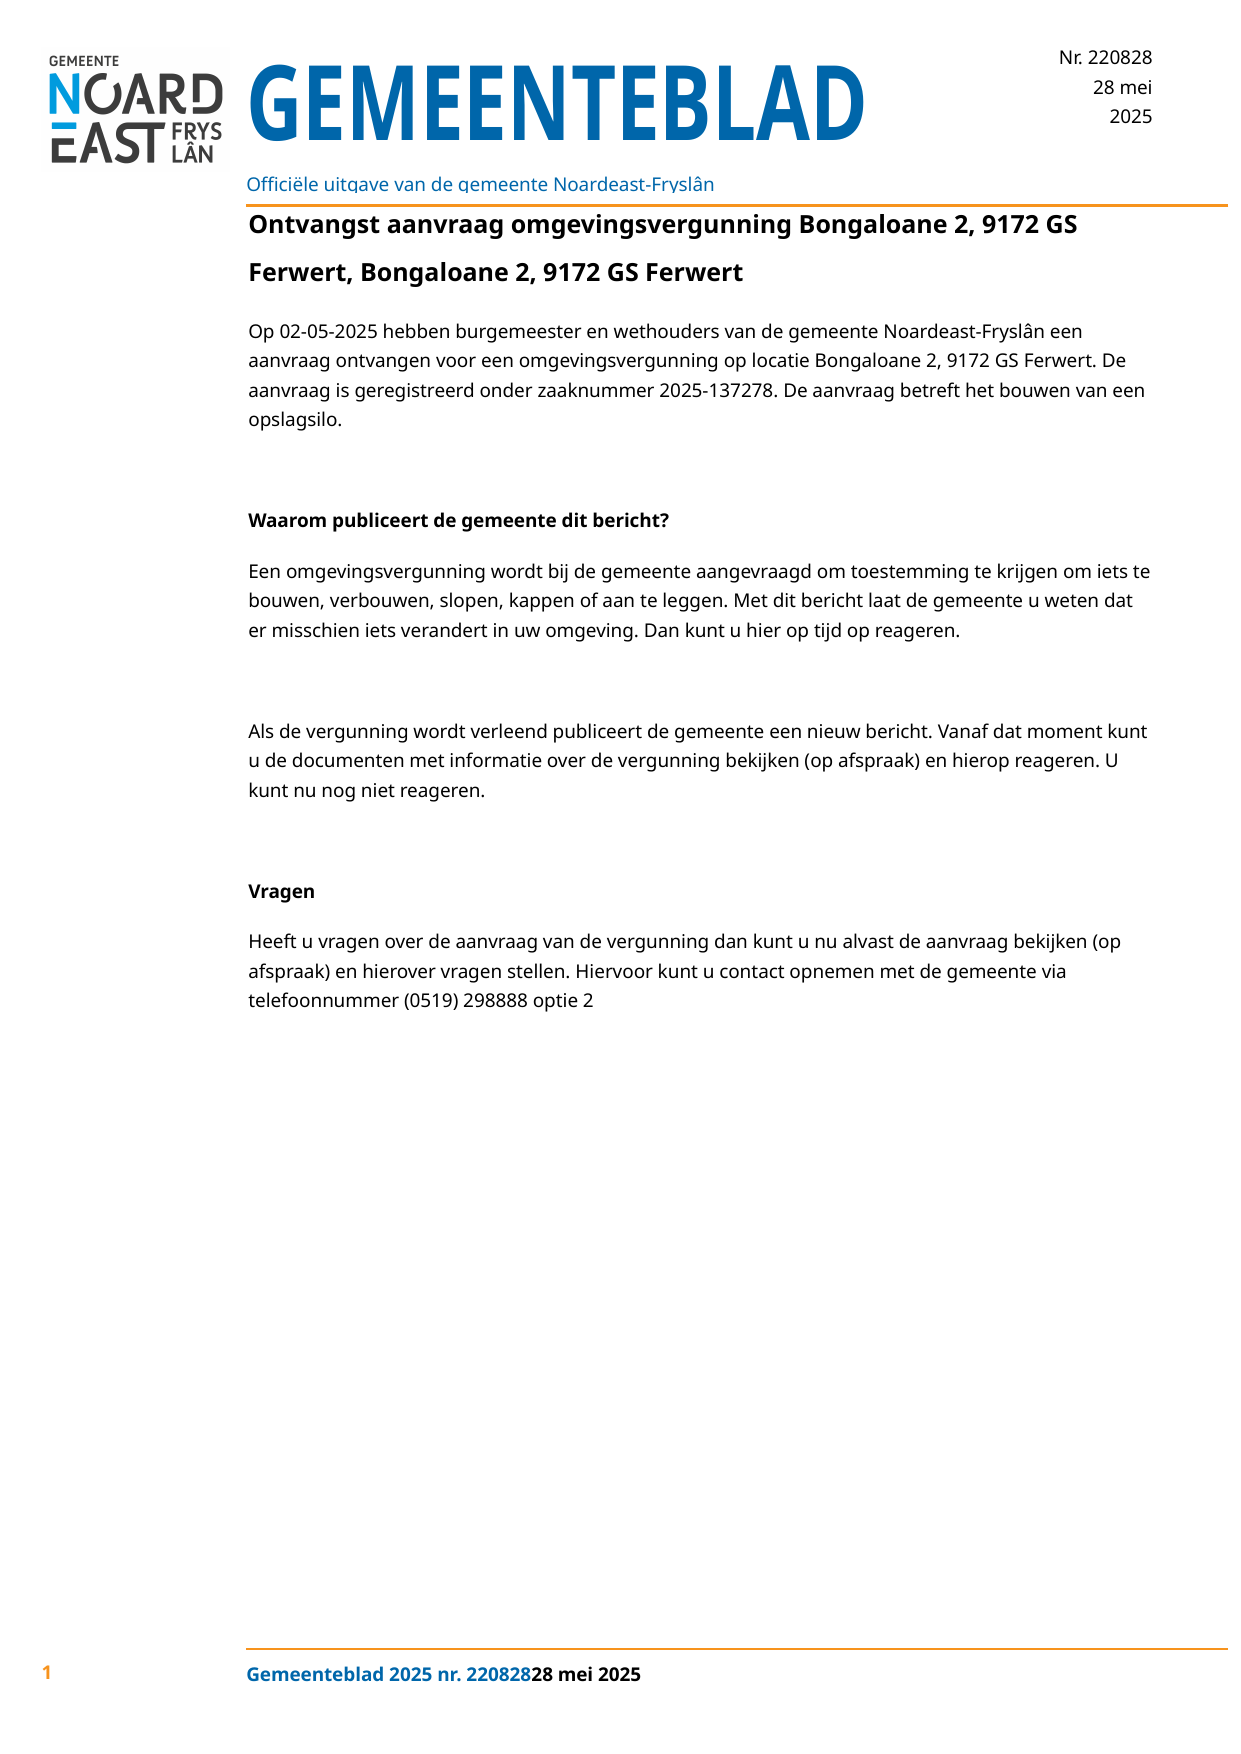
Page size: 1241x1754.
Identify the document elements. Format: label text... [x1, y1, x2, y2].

picture [41, 47, 231, 172]
text Op 02-05-2025 hebben burgemeester en wethouders van de gemeente Noardeast-Fryslân een aanvraag ontvangen voor een omgevingsvergunning op locatie Bongaloane 2, 9172 GS Ferwert. De aanvraag is geregistreerd onder zaaknummer 2025-137278. De aanvraag betreft het bouwen van een opslagsilo. [248, 318, 1152, 432]
text Ontvangst aanvraag omgevingsvergunning Bongaloane 2, 9172 GS Ferwert, Bongaloane 2, 9172 GS Ferwert [248, 207, 1152, 288]
text Vragen [248, 878, 1152, 904]
text Een omgevingsvergunning wordt bij de gemeente aangevraagd om toestemming te krijgen om iets te bouwen, verbouwen, slopen, kappen of aan te leggen. Met dit bericht laat de gemeente u weten dat er misschien iets verandert in uw omgeving. Dan kunt u hier op tijd op reageren. [248, 558, 1152, 643]
text Als de vergunning wordt verleend publiceert de gemeente een nieuw bericht. Vanaf dat moment kunt u de documenten met informatie over de vergunning bekijken (op afspraak) en hierop reageren. U kunt nu nog niet reageren. [248, 718, 1152, 803]
text Waarom publiceert de gemeente dit bericht? [248, 507, 1152, 533]
text Heeft u vragen over de aanvraag van de vergunning dan kunt u nu alvast de aanvraag bekijken (op afspraak) en hierover vragen stellen. Hiervoor kunt u contact opnemen met de gemeente via telefoonnummer (0519) 298888 optie 2 [248, 928, 1152, 1013]
